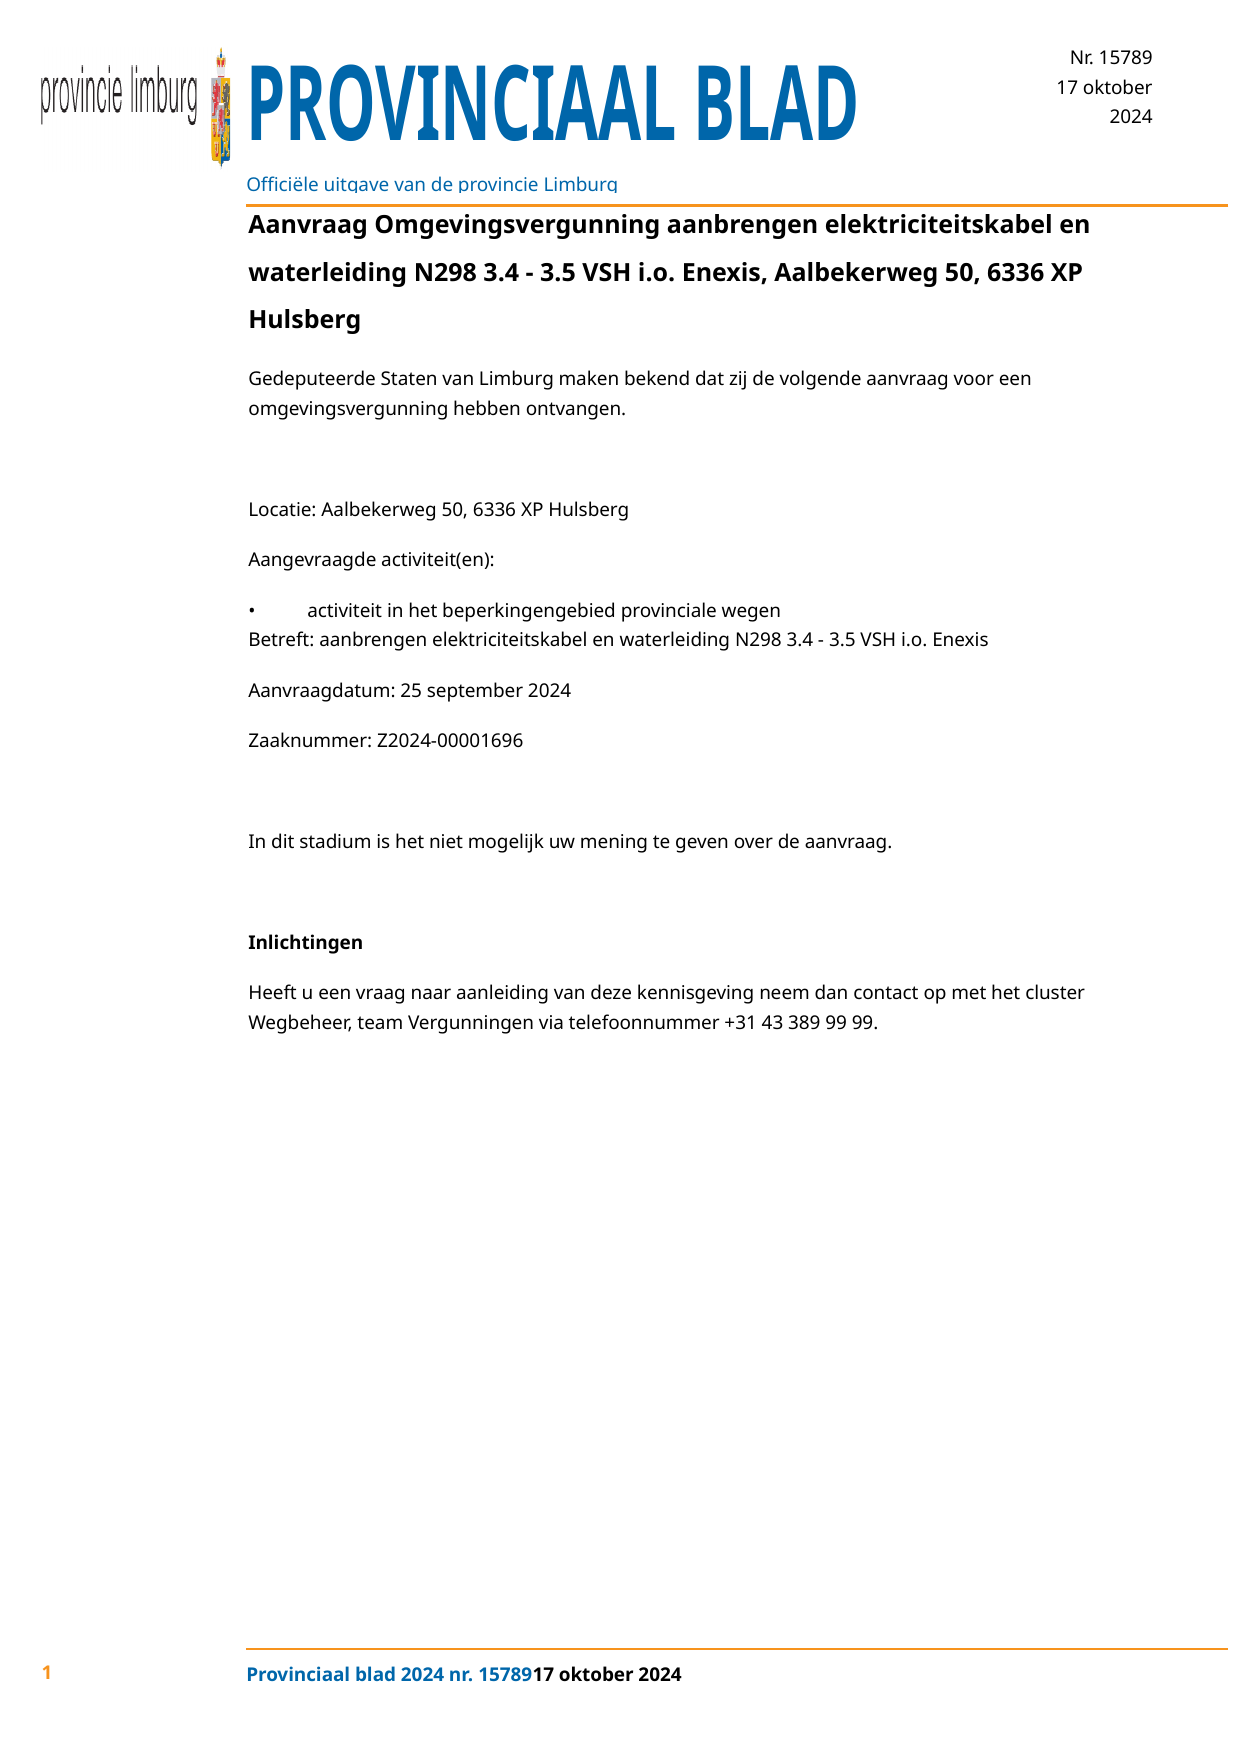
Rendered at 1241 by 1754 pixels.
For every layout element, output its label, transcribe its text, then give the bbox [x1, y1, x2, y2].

text Aanvraag Omgevingsvergunning aanbrengen elektriciteitskabel en waterleiding N298 3.4 - 3.5 VSH i.o. Enexis, Aalbekerweg 50, 6336 XP Hulsberg [248, 207, 1152, 336]
list activiteit in het beperkingengebied provinciale wegen [248, 597, 1152, 622]
text Aangevraagde activiteit(en): [248, 546, 1152, 572]
text Locatie: Aalbekerweg 50, 6336 XP Hulsberg [248, 496, 1152, 522]
text In dit stadium is het niet mogelijk uw mening te geven over de aanvraag. [248, 828, 1152, 854]
text Heeft u een vraag naar aanleiding van deze kennisgeving neem dan contact op met het cluster Wegbeheer, team Vergunningen via telefoonnummer +31 43 389 99 99. [248, 979, 1152, 1034]
text Zaaknummer: Z2024-00001696 [248, 727, 1152, 753]
text Gedeputeerde Staten van Limburg maken bekend dat zij de volgende aanvraag voor een omgevingsvergunning hebben ontvangen. [248, 366, 1152, 421]
picture [41, 47, 231, 172]
text Inlichtingen [248, 929, 1152, 954]
text Betreft: aanbrengen elektriciteitskabel en waterleiding N298 3.4 - 3.5 VSH i.o. Enexis [248, 626, 1152, 652]
text Aanvraagdatum: 25 september 2024 [248, 677, 1152, 702]
